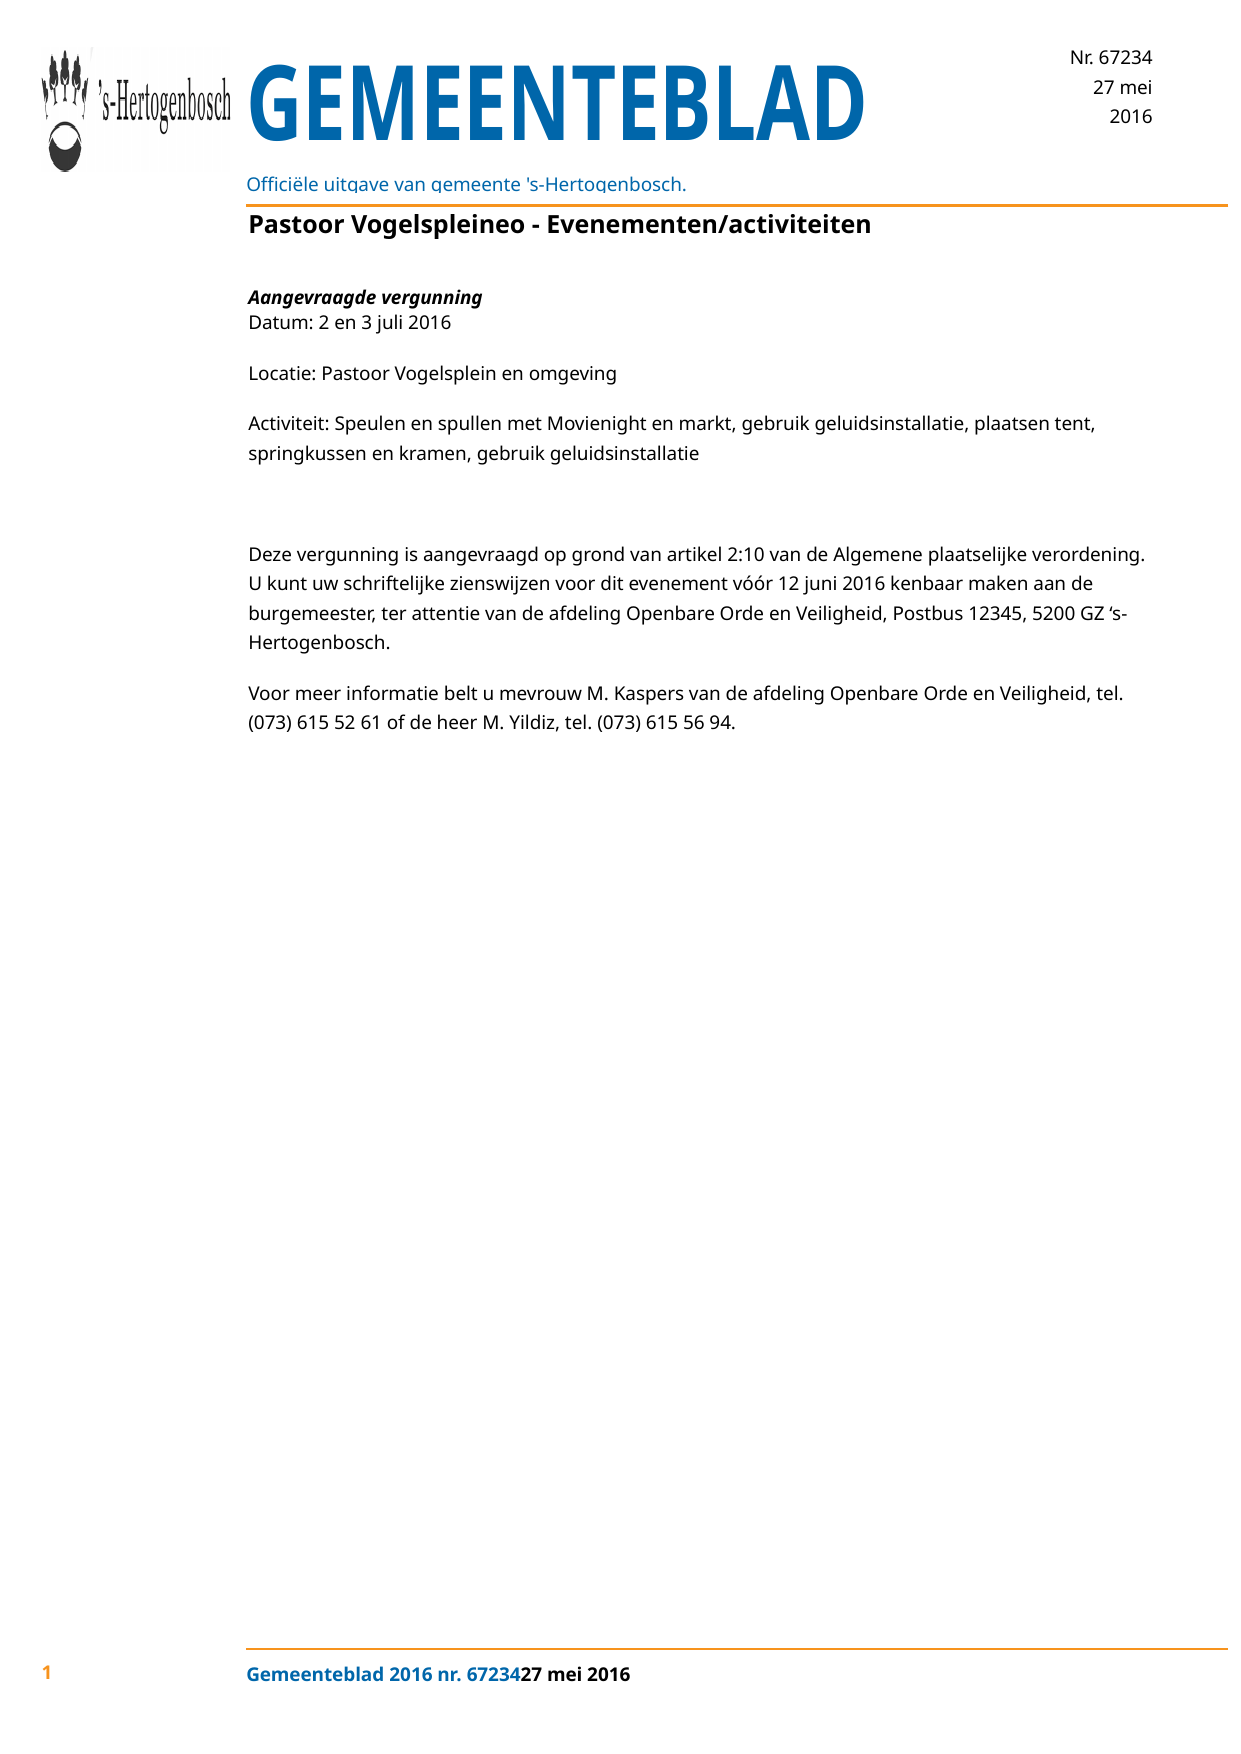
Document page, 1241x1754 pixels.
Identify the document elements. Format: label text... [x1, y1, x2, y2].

text Pastoor Vogelspleineo - Evenementen/activiteiten [248, 207, 1152, 241]
text Voor meer informatie belt u mevrouw M. Kaspers van de afdeling Openbare Orde en Veiligheid, tel. (073) 615 52 61 of de heer M. Yildiz, tel. (073) 615 56 94. [248, 680, 1152, 735]
picture [41, 47, 231, 172]
text Activiteit: Speulen en spullen met Movienight en markt, gebruik geluidsinstallatie, plaatsen tent, springkussen en kramen, gebruik geluidsinstallatie [248, 410, 1152, 466]
text Datum: 2 en 3 juli 2016 [248, 309, 1152, 335]
text Deze vergunning is aangevraagd op grond van artikel 2:10 van de Algemene plaatselijke verordening. U kunt uw schriftelijke zienswijzen voor dit evenement vóór 12 juni 2016 kenbaar maken aan de burgemeester, ter attentie van de afdeling Openbare Orde en Veiligheid, Postbus 12345, 5200 GZ ‘s-Hertogenbosch. [248, 541, 1152, 655]
text Locatie: Pastoor Vogelsplein en omgeving [248, 360, 1152, 386]
text Aangevraagde vergunning [248, 284, 1152, 309]
